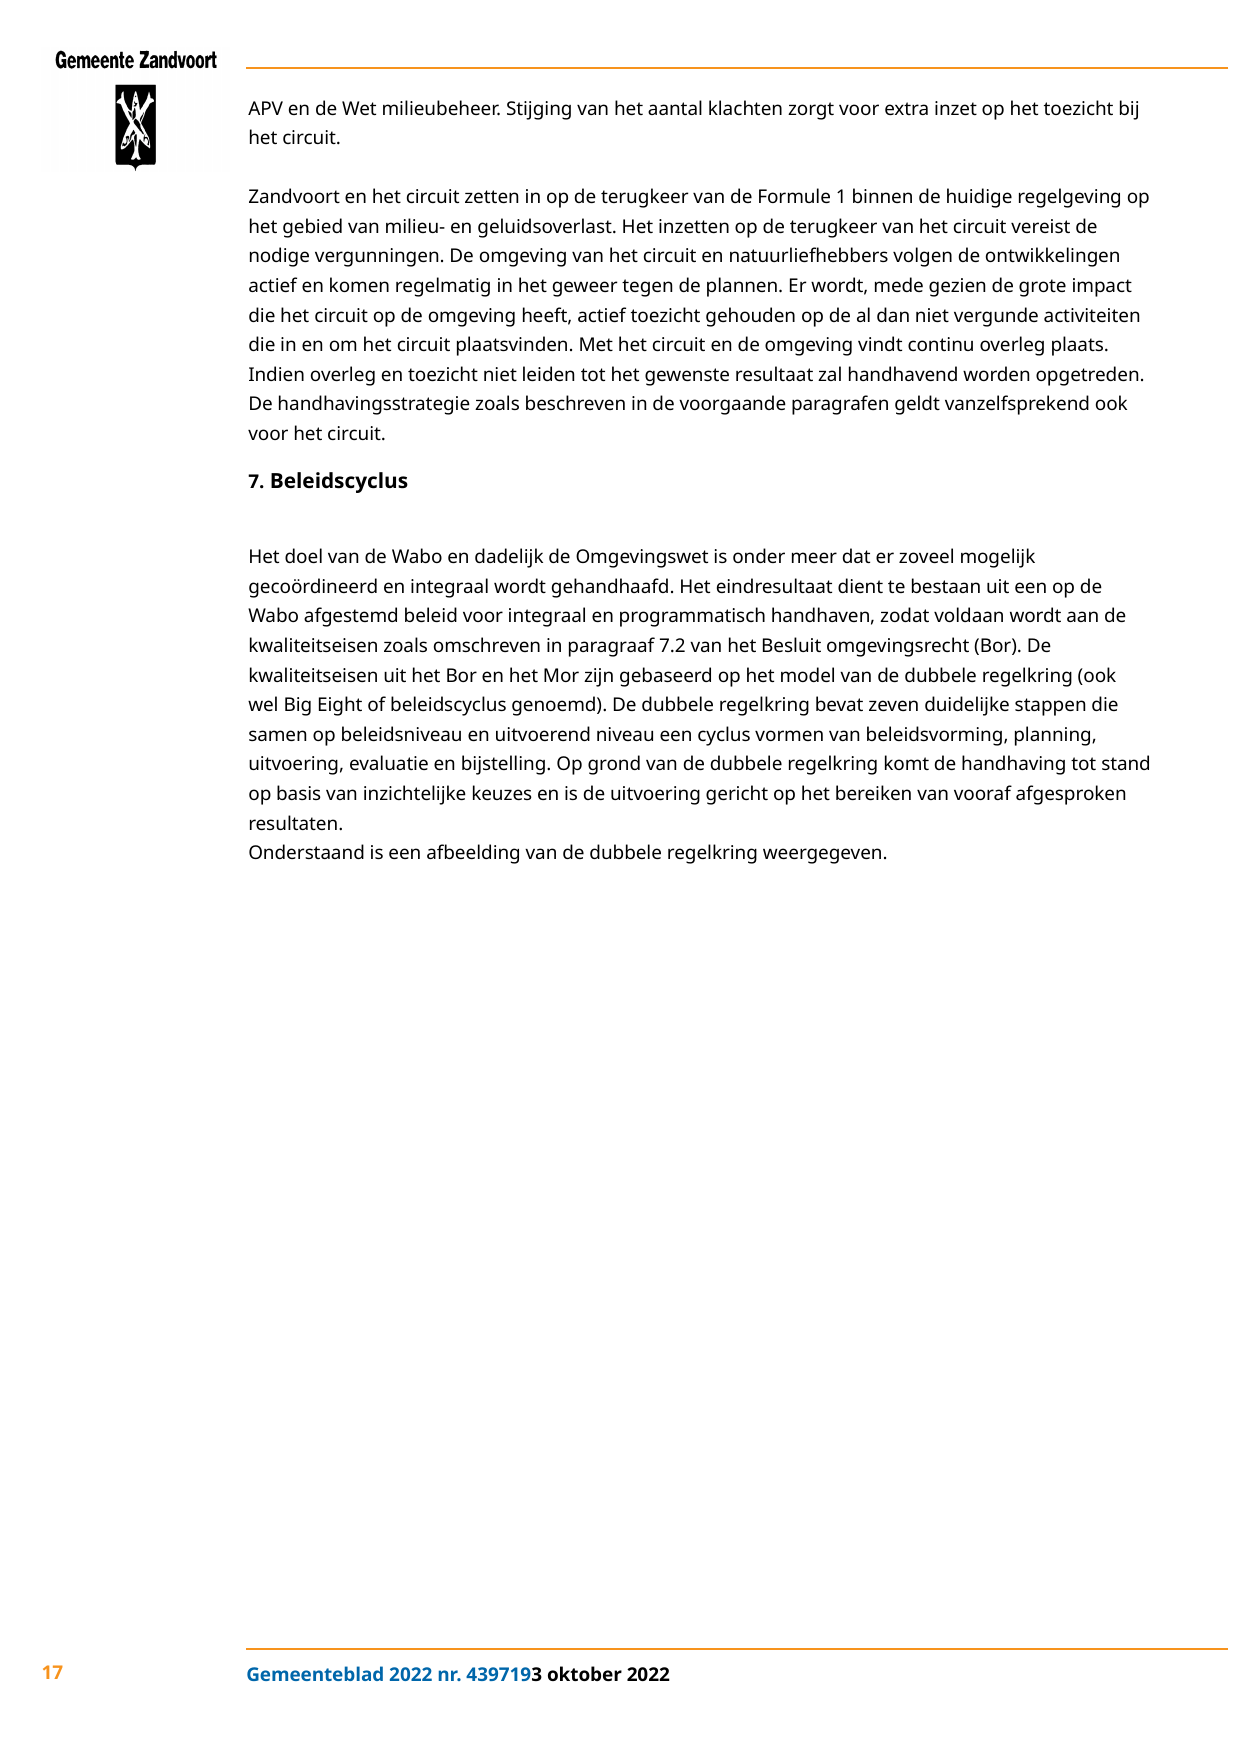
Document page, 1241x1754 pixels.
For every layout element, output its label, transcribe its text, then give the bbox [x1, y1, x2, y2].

text 7. Beleidscyclus [248, 466, 1152, 494]
text Indien overleg en toezicht niet leiden tot het gewenste resultaat zal handhavend worden opgetreden. De handhavingsstrategie zoals beschreven in de voorgaande paragrafen geldt vanzelfsprekend ook voor het circuit. [248, 361, 1152, 446]
picture [41, 47, 231, 172]
text APV en de Wet milieubeheer. Stijging van het aantal klachten zorgt voor extra inzet op het toezicht bij het circuit. [248, 95, 1152, 150]
text Zandvoort en het circuit zetten in op de terugkeer van de Formule 1 binnen de huidige regelgeving op het gebied van milieu- en geluidsoverlast. Het inzetten op de terugkeer van het circuit vereist de nodige vergunningen. De omgeving van het circuit en natuurliefhebbers volgen de ontwikkelingen actief en komen regelmatig in het geweer tegen de plannen. Er wordt, mede gezien de grote impact die het circuit op de omgeving heeft, actief toezicht gehouden op de al dan niet vergunde activiteiten die in en om het circuit plaatsvinden. Met het circuit en de omgeving vindt continu overleg plaats. [248, 183, 1152, 357]
text Onderstaand is een afbeelding van de dubbele regelkring weergegeven. [248, 839, 1152, 865]
text Het doel van de Wabo en dadelijk de Omgevingswet is onder meer dat er zoveel mogelijk gecoördineerd en integraal wordt gehandhaafd. Het eindresultaat dient te bestaan uit een op de Wabo afgestemd beleid voor integraal en programmatisch handhaven, zodat voldaan wordt aan de kwaliteitseisen zoals omschreven in paragraaf 7.2 van het Besluit omgevingsrecht (Bor). De kwaliteitseisen uit het Bor en het Mor zijn gebaseerd op het model van de dubbele regelkring (ook wel Big Eight of beleidscyclus genoemd). De dubbele regelkring bevat zeven duidelijke stappen die samen op beleidsniveau en uitvoerend niveau een cyclus vormen van beleidsvorming, planning, uitvoering, evaluatie en bijstelling. Op grond van de dubbele regelkring komt de handhaving tot stand op basis van inzichtelijke keuzes en is de uitvoering gericht op het bereiken van vooraf afgesproken resultaten. [248, 543, 1152, 836]
